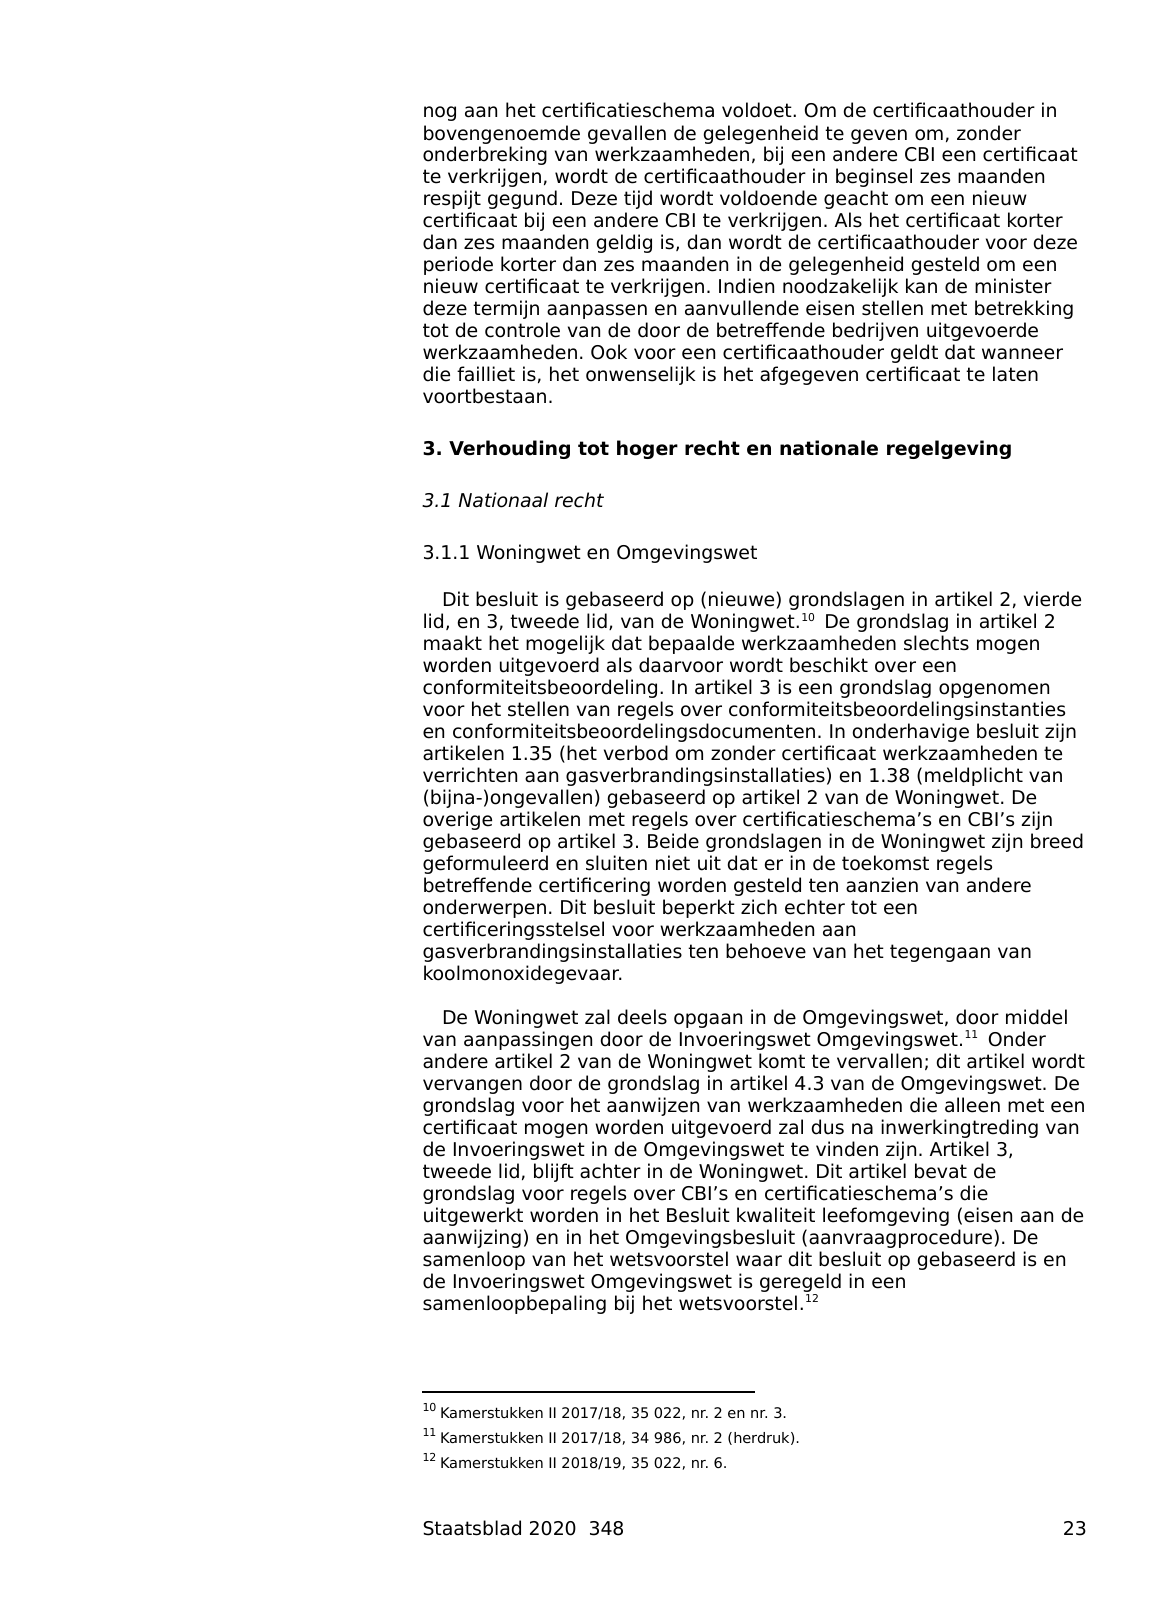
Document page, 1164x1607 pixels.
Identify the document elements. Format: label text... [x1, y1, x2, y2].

text Kamerstukken II 2017/18, 35 022, nr. 2 en nr. 3. [422, 1401, 1087, 1423]
text Kamerstukken II 2018/19, 35 022, nr. 6. [422, 1451, 1087, 1473]
text Dit besluit is gebaseerd op (nieuwe) grondslagen in artikel 2, vierde lid, en 3, tweede lid, van de Woningwet. De grondslag in artikel 2 maakt het mogelijk dat bepaalde werkzaamheden slechts mogen worden uitgevoerd als daarvoor wordt beschikt over een conformiteitsbeoordeling. In artikel 3 is een grondslag opgenomen voor het stellen van regels over conformiteitsbeoordelingsinstanties en conformiteitsbeoordelingsdocumenten. In onderhavige besluit zijn artikelen 1.35 (het verbod om zonder certificaat werkzaamheden te verrichten aan gasverbrandingsinstallaties) en 1.38 (meldplicht van (bijna-)ongevallen) gebaseerd op artikel 2 van de Woningwet. De overige artikelen met regels over certificatieschema’s en CBI’s zijn gebaseerd op artikel 3. Beide grondslagen in de Woningwet zijn breed geformuleerd en sluiten niet uit dat er in de toekomst regels betreffende certificering worden gesteld ten aanzien van andere onderwerpen. Dit besluit beperkt zich echter tot een certificeringsstelsel voor werkzaamheden aan gasverbrandingsinstallaties ten behoeve van het tegengaan van koolmonoxidegevaar. [422, 589, 1087, 985]
subtitle 3.1 Nationaal recht [422, 490, 1087, 512]
text nog aan het certificatieschema voldoet. Om de certificaathouder in bovengenoemde gevallen de gelegenheid te geven om, zonder onderbreking van werkzaamheden, bij een andere CBI een certificaat te verkrijgen, wordt de certificaathouder in beginsel zes maanden respijt gegund. Deze tijd wordt voldoende geacht om een nieuw certificaat bij een andere CBI te verkrijgen. Als het certificaat korter dan zes maanden geldig is, dan wordt de certificaathouder voor deze periode korter dan zes maanden in de gelegenheid gesteld om een nieuw certificaat te verkrijgen. Indien noodzakelijk kan de minister deze termijn aanpassen en aanvullende eisen stellen met betrekking tot de controle van de door de betreffende bedrijven uitgevoerde werkzaamheden. Ook voor een certificaathouder geldt dat wanneer die failliet is, het onwenselijk is het afgegeven certificaat te laten voortbestaan. [422, 100, 1087, 408]
text De Woningwet zal deels opgaan in de Omgevingswet, door middel van aanpassingen door de Invoeringswet Omgevingswet. Onder andere artikel 2 van de Woningwet komt te vervallen; dit artikel wordt vervangen door de grondslag in artikel 4.3 van de Omgevingswet. De grondslag voor het aanwijzen van werkzaamheden die alleen met een certificaat mogen worden uitgevoerd zal dus na inwerkingtreding van de Invoeringswet in de Omgevingswet te vinden zijn. Artikel 3, tweede lid, blijft achter in de Woningwet. Dit artikel bevat de grondslag voor regels over CBI’s en certificatieschema’s die uitgewerkt worden in het Besluit kwaliteit leefomgeving (eisen aan de aanwijzing) en in het Omgevingsbesluit (aanvraagprocedure). De samenloop van het wetsvoorstel waar dit besluit op gebaseerd is en de Invoeringswet Omgevingswet is geregeld in een samenloopbepaling bij het wetsvoorstel. [422, 1007, 1087, 1314]
subtitle 3.1.1 Woningwet en Omgevingswet [422, 542, 1087, 564]
text Kamerstukken II 2017/18, 34 986, nr. 2 (herdruk). [422, 1426, 1087, 1448]
subtitle 3. Verhouding tot hoger recht en nationale regelgeving [422, 438, 1087, 460]
